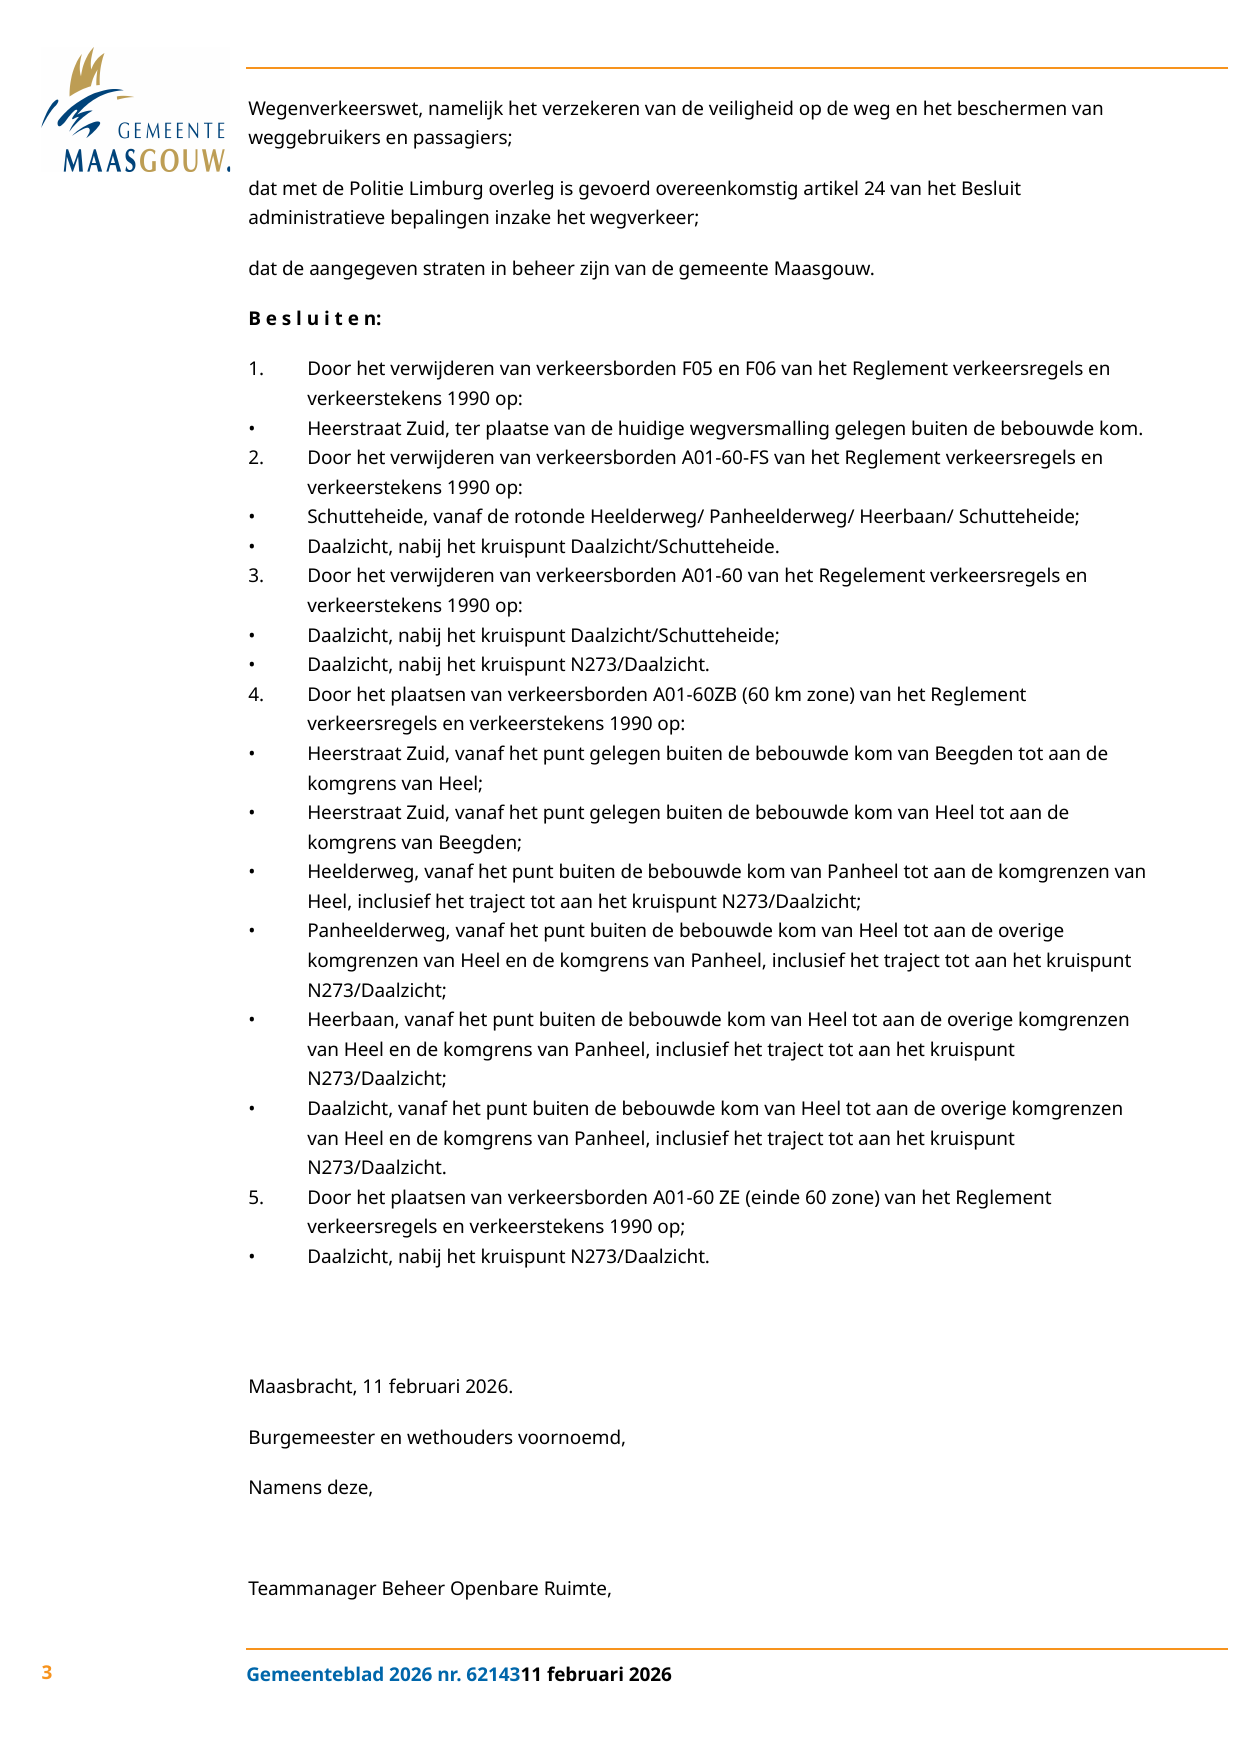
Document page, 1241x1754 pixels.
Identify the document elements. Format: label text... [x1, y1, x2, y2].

list Panheelderweg, vanaf het punt buiten de bebouwde kom van Heel tot aan de overige komgrenzen van Heel en de komgrens van Panheel, inclusief het traject tot aan het kruispunt N273/Daalzicht; [248, 918, 1152, 1003]
text Burgemeester en wethouders voornoemd, [248, 1424, 1152, 1450]
list Door het plaatsen van verkeersborden A01-60 ZE (einde 60 zone) van het Reglement verkeersregels en verkeerstekens 1990 op; [248, 1184, 1152, 1239]
text Wegenverkeerswet, namelijk het verzekeren van de veiligheid op de weg en het beschermen van weggebruikers en passagiers; [248, 95, 1152, 150]
list Daalzicht, nabij het kruispunt N273/Daalzicht. [248, 651, 1152, 677]
list Door het plaatsen van verkeersborden A01-60ZB (60 km zone) van het Reglement verkeersregels en verkeerstekens 1990 op: [248, 681, 1152, 736]
list Heerstraat Zuid, ter plaatse van de huidige wegversmalling gelegen buiten de bebouwde kom. [248, 415, 1152, 441]
text Maasbracht, 11 februari 2026. [248, 1373, 1152, 1399]
list Heelderweg, vanaf het punt buiten de bebouwde kom van Panheel tot aan de komgrenzen van Heel, inclusief het traject tot aan het kruispunt N273/Daalzicht; [248, 858, 1152, 914]
list Daalzicht, nabij het kruispunt Daalzicht/Schutteheide; [248, 622, 1152, 648]
list Door het verwijderen van verkeersborden A01-60 van het Regelement verkeersregels en verkeerstekens 1990 op: [248, 563, 1152, 618]
list Daalzicht, nabij het kruispunt Daalzicht/Schutteheide. [248, 533, 1152, 559]
list Door het verwijderen van verkeersborden A01-60-FS van het Reglement verkeersregels en verkeerstekens 1990 op: [248, 444, 1152, 500]
text dat met de Politie Limburg overleg is gevoerd overeenkomstig artikel 24 van het Besluit administratieve bepalingen inzake het wegverkeer; [248, 175, 1152, 230]
list Heerstraat Zuid, vanaf het punt gelegen buiten de bebouwde kom van Beegden tot aan de komgrens van Heel; [248, 740, 1152, 796]
text Teammanager Beheer Openbare Ruimte, [248, 1575, 1152, 1601]
list Daalzicht, vanaf het punt buiten de bebouwde kom van Heel tot aan de overige komgrenzen van Heel en de komgrens van Panheel, inclusief het traject tot aan het kruispunt N273/Daalzicht. [248, 1095, 1152, 1180]
text Namens deze, [248, 1474, 1152, 1500]
list Daalzicht, nabij het kruispunt N273/Daalzicht. [248, 1243, 1152, 1269]
text dat de aangegeven straten in beheer zijn van de gemeente Maasgouw. [248, 255, 1152, 281]
picture [41, 47, 231, 172]
list Door het verwijderen van verkeersborden F05 en F06 van het Reglement verkeersregels en verkeerstekens 1990 op: [248, 356, 1152, 411]
text B e s l u i t e n: [248, 305, 1152, 331]
list Heerstraat Zuid, vanaf het punt gelegen buiten de bebouwde kom van Heel tot aan de komgrens van Beegden; [248, 799, 1152, 855]
list Schutteheide, vanaf de rotonde Heelderweg/ Panheelderweg/ Heerbaan/ Schutteheide; [248, 503, 1152, 529]
list Heerbaan, vanaf het punt buiten de bebouwde kom van Heel tot aan de overige komgrenzen van Heel en de komgrens van Panheel, inclusief het traject tot aan het kruispunt N273/Daalzicht; [248, 1006, 1152, 1091]
